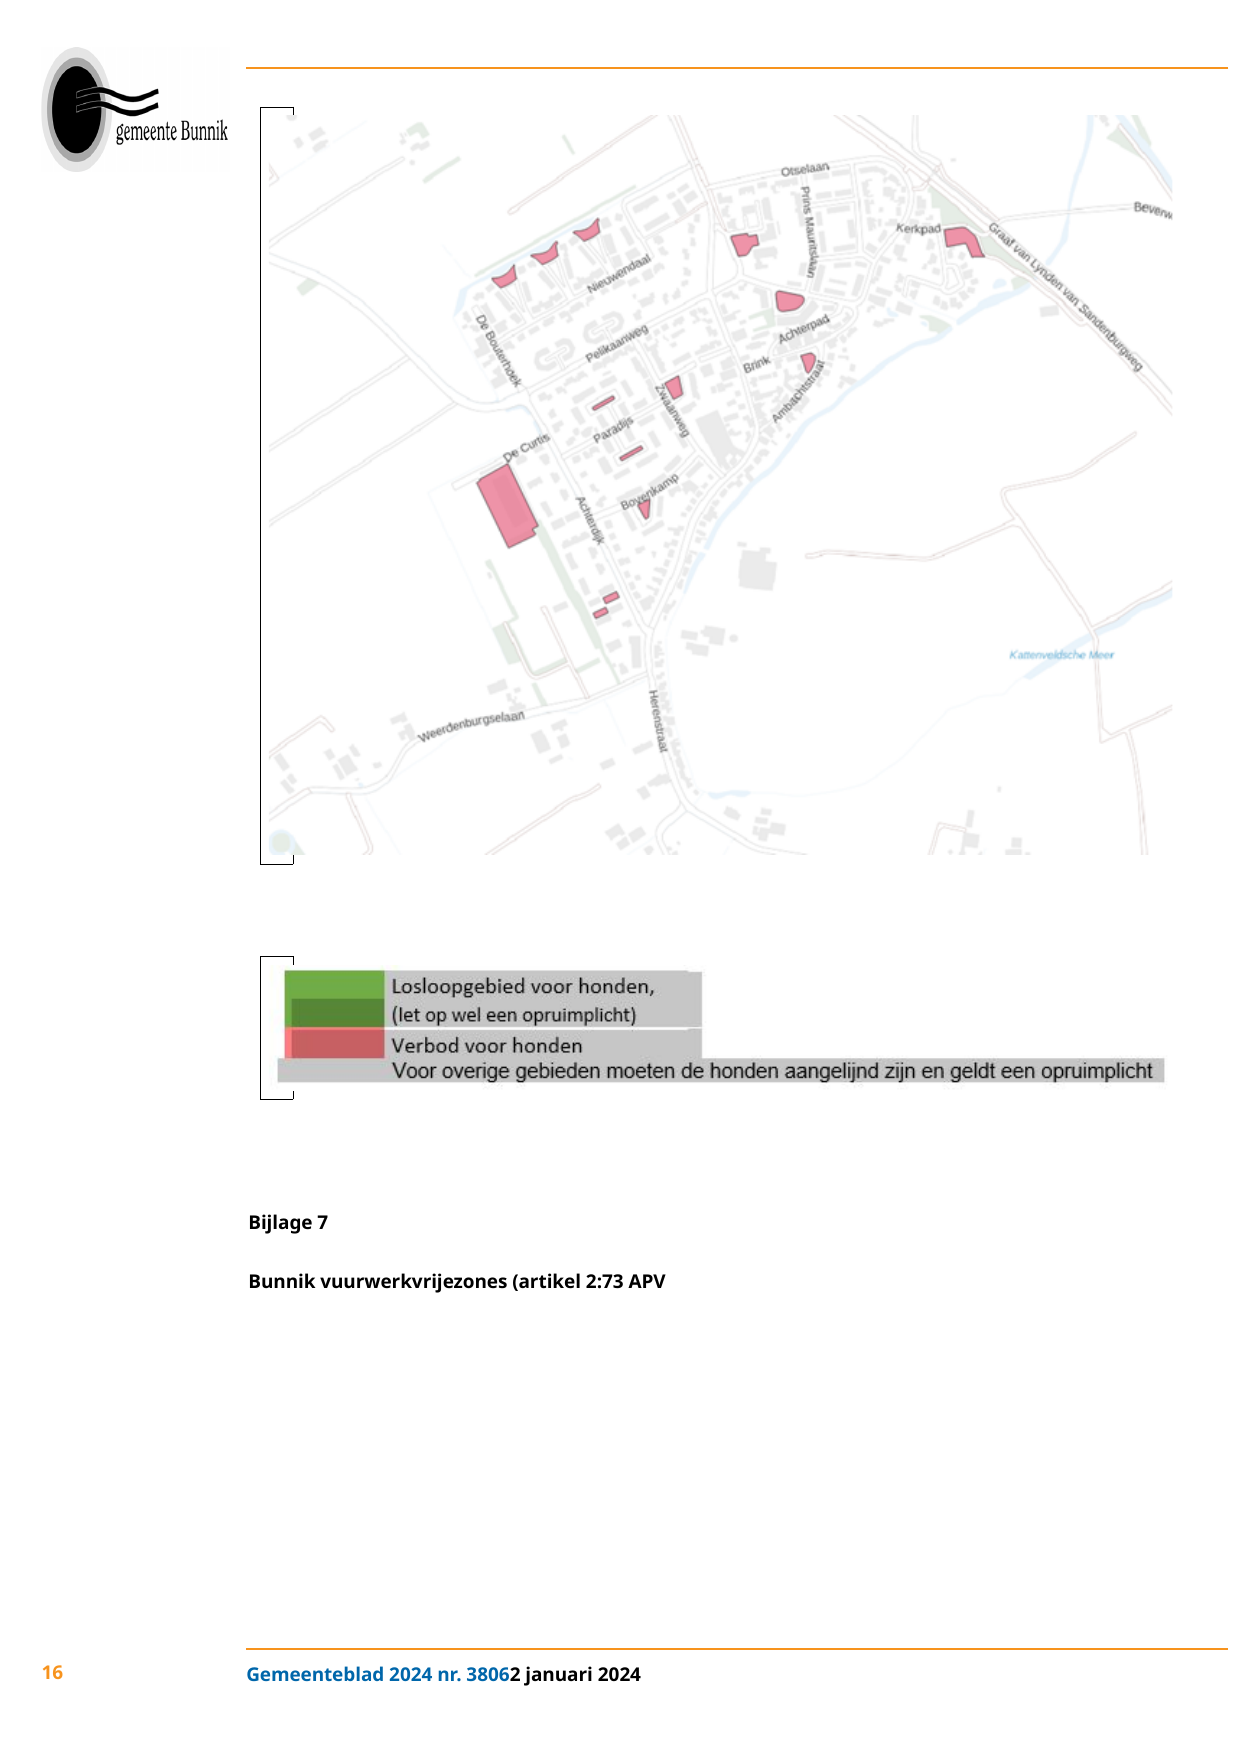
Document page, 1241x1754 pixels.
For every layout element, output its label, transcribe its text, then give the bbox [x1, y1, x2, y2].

text Bijlage 7 [248, 1209, 1152, 1235]
text Bunnik vuurwerkvrijezones (artikel 2:73 APV [248, 1268, 1152, 1294]
picture [268, 115, 1173, 855]
picture [268, 965, 1173, 1091]
picture [41, 47, 231, 172]
